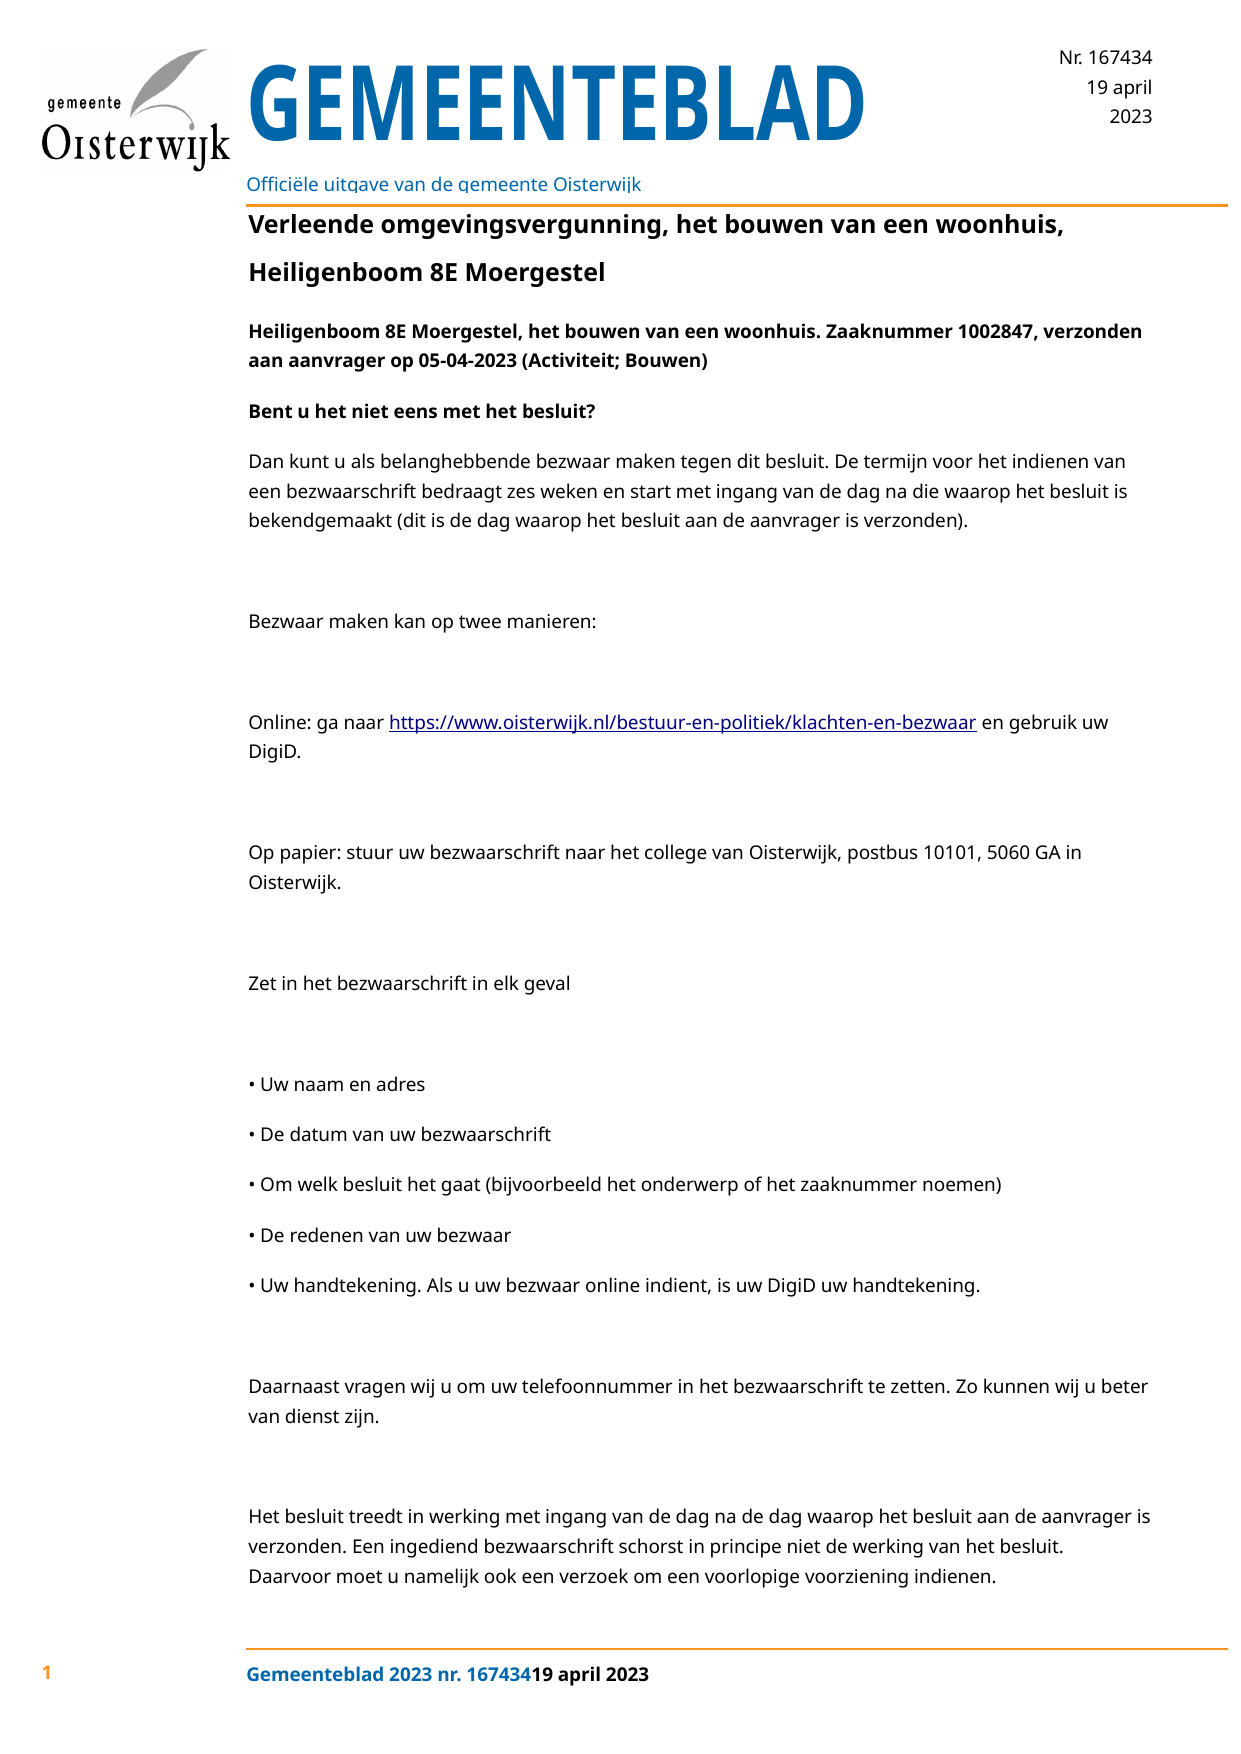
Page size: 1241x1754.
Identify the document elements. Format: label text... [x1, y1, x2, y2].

text Bent u het niet eens met het besluit? [248, 398, 1152, 424]
text • Om welk besluit het gaat (bijvoorbeeld het onderwerp of het zaaknummer noemen) [248, 1172, 1152, 1197]
text • De datum van uw bezwaarschrift [248, 1121, 1152, 1147]
picture [41, 47, 231, 172]
text Zet in het bezwaarschrift in elk geval [248, 970, 1152, 996]
text Online: ga naar https://www.oisterwijk.nl/bestuur-en-politiek/klachten-en-bezwaar en gebruik uw DigiD. [248, 709, 1152, 764]
text Dan kunt u als belanghebbende bezwaar maken tegen dit besluit. De termijn voor het indienen van een bezwaarschrift bedraagt zes weken en start met ingang van de dag na die waarop het besluit is bekendgemaakt (dit is de dag waarop het besluit aan de aanvrager is verzonden). [248, 448, 1152, 533]
text • Uw handtekening. Als u uw bezwaar online indient, is uw DigiD uw handtekening. [248, 1272, 1152, 1298]
text Heiligenboom 8E Moergestel, het bouwen van een woonhuis. Zaaknummer 1002847, verzonden aan aanvrager op 05-04-2023 (Activiteit; Bouwen) [248, 318, 1152, 373]
text Bezwaar maken kan op twee manieren: [248, 608, 1152, 634]
text • De redenen van uw bezwaar [248, 1222, 1152, 1248]
text Daarnaast vragen wij u om uw telefoonnummer in het bezwaarschrift te zetten. Zo kunnen wij u beter van dienst zijn. [248, 1373, 1152, 1429]
text Verleende omgevingsvergunning, het bouwen van een woonhuis, Heiligenboom 8E Moergestel [248, 207, 1152, 288]
text Het besluit treedt in werking met ingang van de dag na de dag waarop het besluit aan de aanvrager is verzonden. Een ingediend bezwaarschrift schorst in principe niet de werking van het besluit. Daarvoor moet u namelijk ook een verzoek om een voorlopige voorziening indienen. [248, 1504, 1152, 1589]
text • Uw naam en adres [248, 1071, 1152, 1097]
text Op papier: stuur uw bezwaarschrift naar het college van Oisterwijk, postbus 10101, 5060 GA in Oisterwijk. [248, 839, 1152, 895]
